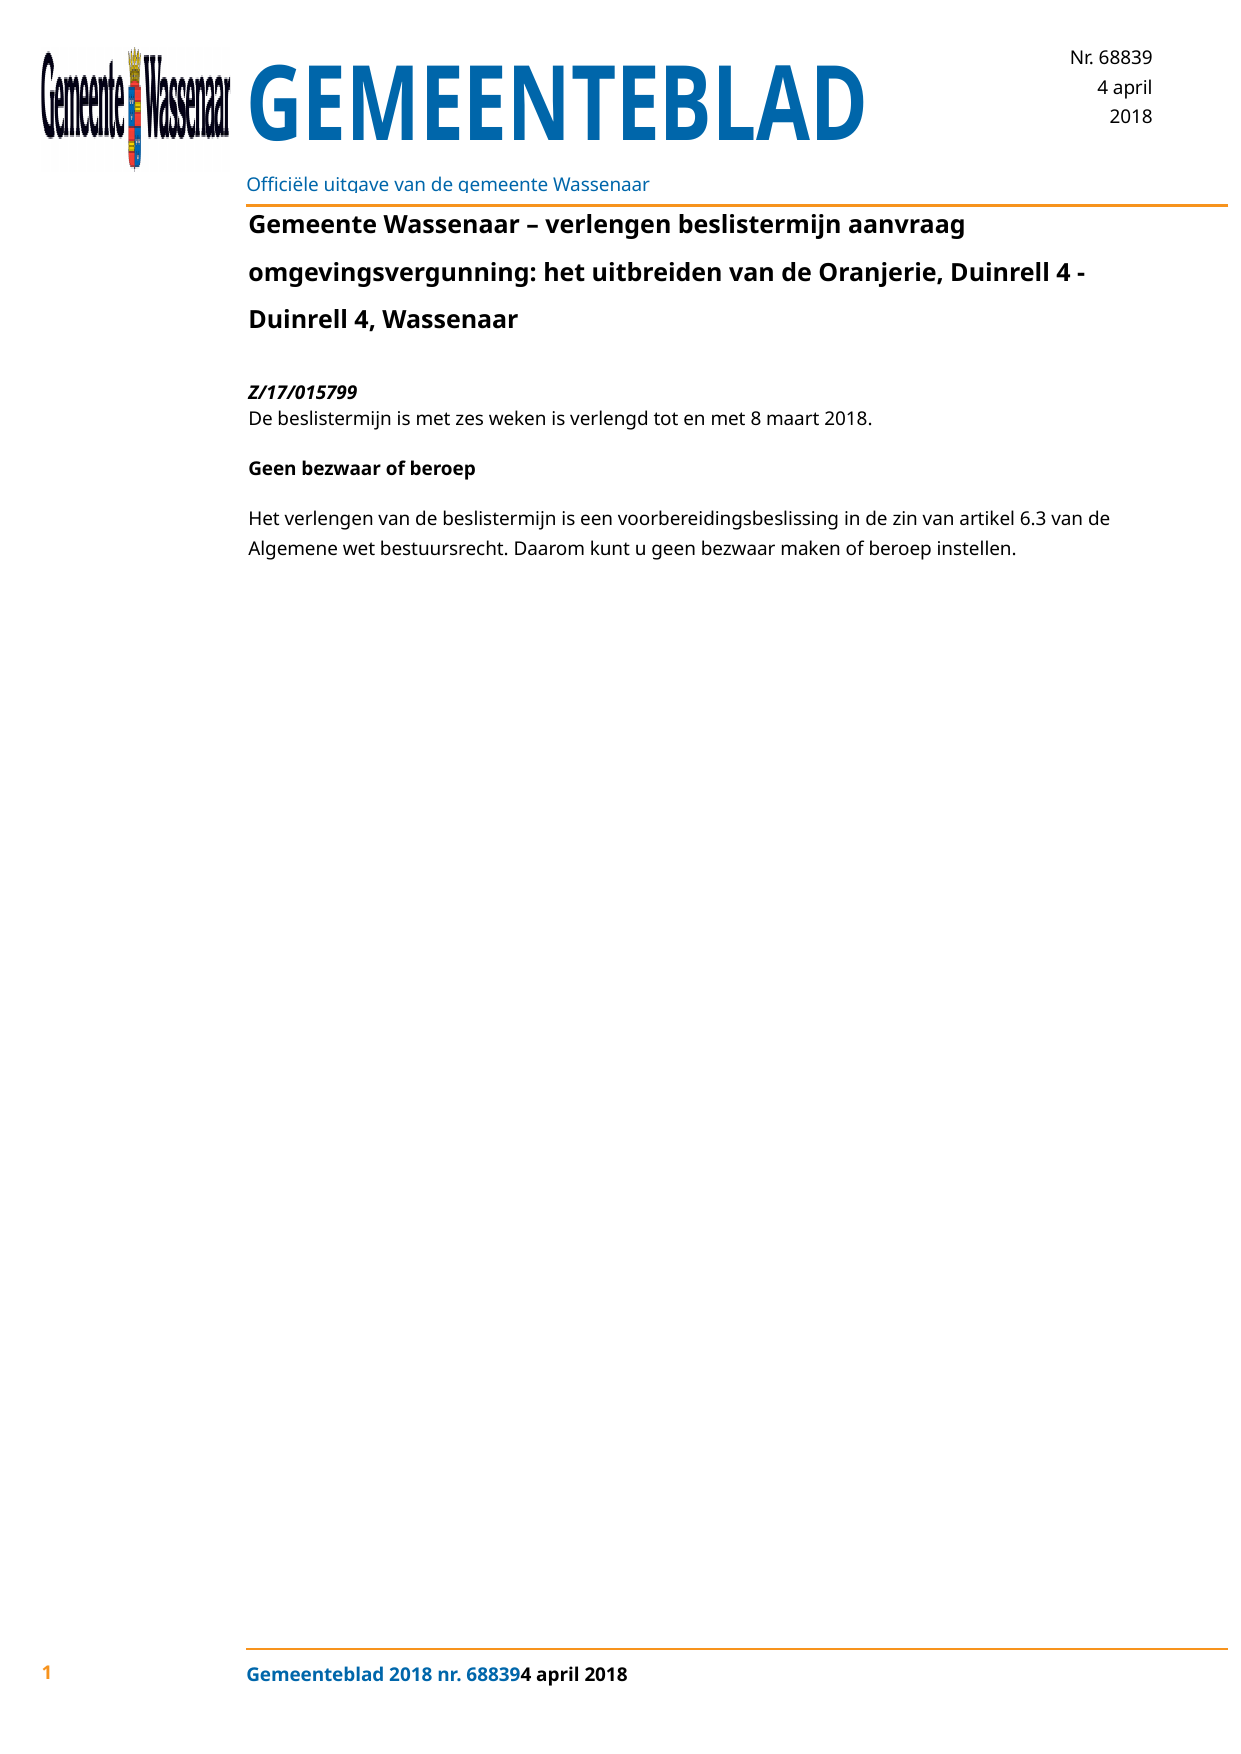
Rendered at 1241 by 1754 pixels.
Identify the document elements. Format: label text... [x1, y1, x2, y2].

picture [41, 47, 231, 172]
text De beslistermijn is met zes weken is verlengd tot en met 8 maart 2018. [248, 405, 1152, 431]
text Geen bezwaar of beroep [248, 455, 1152, 481]
text Z/17/015799 [248, 379, 1152, 405]
text Gemeente Wassenaar – verlengen beslistermijn aanvraag omgevingsvergunning: het uitbreiden van de Oranjerie, Duinrell 4 - Duinrell 4, Wassenaar [248, 207, 1152, 336]
text Het verlengen van de beslistermijn is een voorbereidingsbeslissing in de zin van artikel 6.3 van de Algemene wet bestuursrecht. Daarom kunt u geen bezwaar maken of beroep instellen. [248, 506, 1152, 561]
